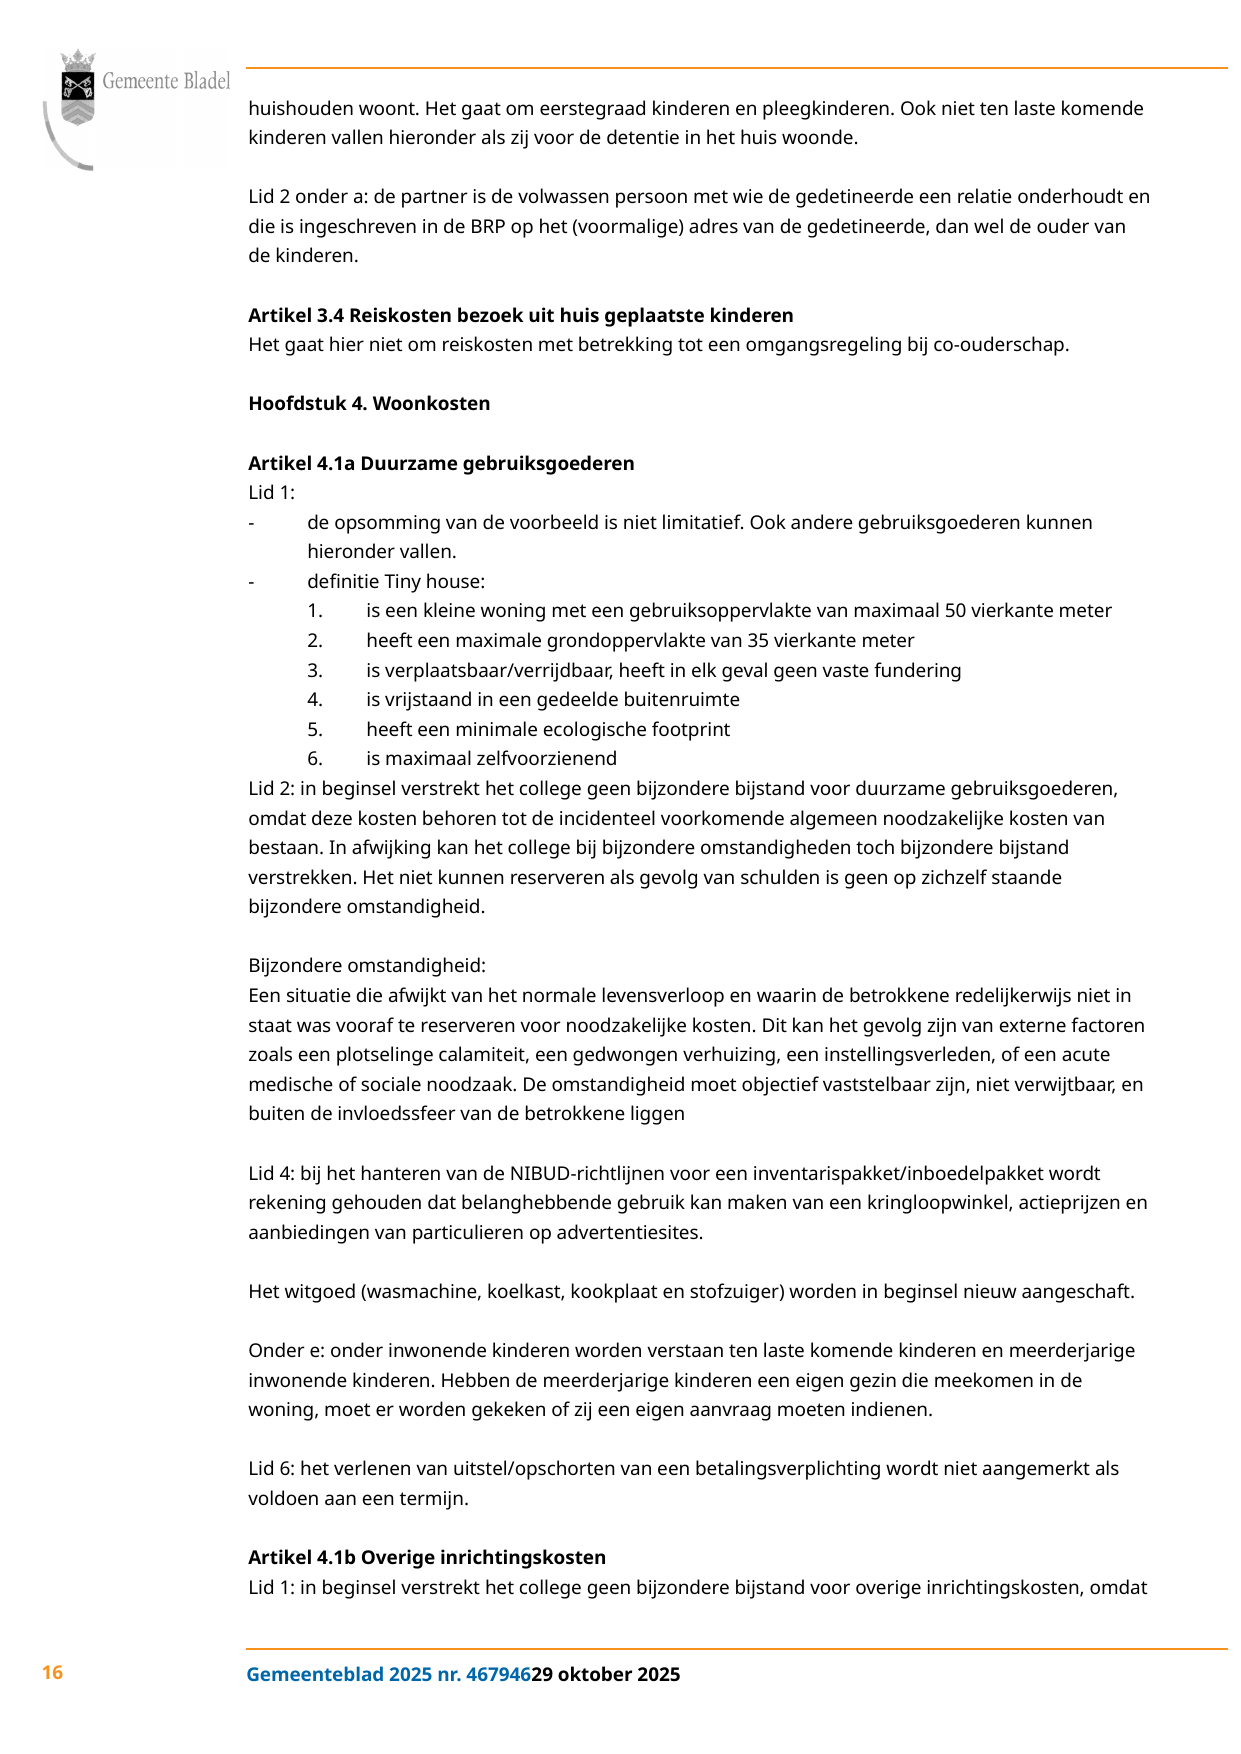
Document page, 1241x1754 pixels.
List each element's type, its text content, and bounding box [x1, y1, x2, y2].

text Hoofdstuk 4. Woonkosten [248, 391, 1152, 416]
text Artikel 4.1a Duurzame gebruiksgoederen [248, 450, 1152, 476]
text Het witgoed (wasmachine, koelkast, kookplaat en stofzuiger) worden in beginsel nieuw aangeschaft. [248, 1278, 1152, 1304]
list is verplaatsbaar/verrijdbaar, heeft in elk geval geen vaste fundering [307, 657, 1152, 683]
text Een situatie die afwijkt van het normale levensverloop en waarin de betrokkene redelijkerwijs niet in staat was vooraf te reserveren voor noodzakelijke kosten. Dit kan het gevolg zijn van externe factoren zoals een plotselinge calamiteit, een gedwongen verhuizing, een instellingsverleden, of een acute medische of sociale noodzaak. De omstandigheid moet objectief vaststelbaar zijn, niet verwijtbaar, en buiten de invloedssfeer van de betrokkene liggen [248, 982, 1152, 1126]
text Artikel 4.1b Overige inrichtingskosten [248, 1544, 1152, 1570]
list heeft een maximale grondoppervlakte van 35 vierkante meter [307, 627, 1152, 653]
list is maximaal zelfvoorzienend [307, 746, 1152, 771]
text Lid 4: bij het hanteren van de NIBUD-richtlijnen voor een inventarispakket/inboedelpakket wordt rekening gehouden dat belanghebbende gebruik kan maken van een kringloopwinkel, actieprijzen en aanbiedingen van particulieren op advertentiesites. [248, 1160, 1152, 1245]
text Lid 1: [248, 479, 1152, 505]
text Artikel 3.4 Reiskosten bezoek uit huis geplaatste kinderen [248, 302, 1152, 328]
list is vrijstaand in een gedeelde buitenruimte [307, 686, 1152, 712]
text Lid 2 onder a: de partner is de volwassen persoon met wie de gedetineerde een relatie onderhoudt en die is ingeschreven in de BRP op het (voormalige) adres van de gedetineerde, dan wel de ouder van de kinderen. [248, 183, 1152, 268]
text Bijzondere omstandigheid: [248, 953, 1152, 978]
list definitie Tiny house: [248, 568, 1152, 594]
text Lid 1: in beginsel verstrekt het college geen bijzondere bijstand voor overige inrichtingskosten, omdat [248, 1574, 1152, 1600]
list is een kleine woning met een gebruiksoppervlakte van maximaal 50 vierkante meter [307, 598, 1152, 623]
text Lid 6: het verlenen van uitstel/opschorten van een betalingsverplichting wordt niet aangemerkt als voldoen aan een termijn. [248, 1456, 1152, 1511]
text huishouden woont. Het gaat om eerstegraad kinderen en pleegkinderen. Ook niet ten laste komende kinderen vallen hieronder als zij voor de detentie in het huis woonde. [248, 95, 1152, 150]
list heeft een minimale ecologische footprint [307, 716, 1152, 742]
text Lid 2: in beginsel verstrekt het college geen bijzondere bijstand voor duurzame gebruiksgoederen, omdat deze kosten behoren tot de incidenteel voorkomende algemeen noodzakelijke kosten van bestaan. In afwijking kan het college bij bijzondere omstandigheden toch bijzondere bijstand verstrekken. Het niet kunnen reserveren als gevolg van schulden is geen op zichzelf staande bijzondere omstandigheid. [248, 775, 1152, 919]
list de opsomming van de voorbeeld is niet limitatief. Ook andere gebruiksgoederen kunnen hieronder vallen. [248, 509, 1152, 564]
picture [41, 47, 231, 172]
text Het gaat hier niet om reiskosten met betrekking tot een omgangsregeling bij co-ouderschap. [248, 331, 1152, 357]
text Onder e: onder inwonende kinderen worden verstaan ten laste komende kinderen en meerderjarige inwonende kinderen. Hebben de meerderjarige kinderen een eigen gezin die meekomen in de woning, moet er worden gekeken of zij een eigen aanvraag moeten indienen. [248, 1337, 1152, 1422]
